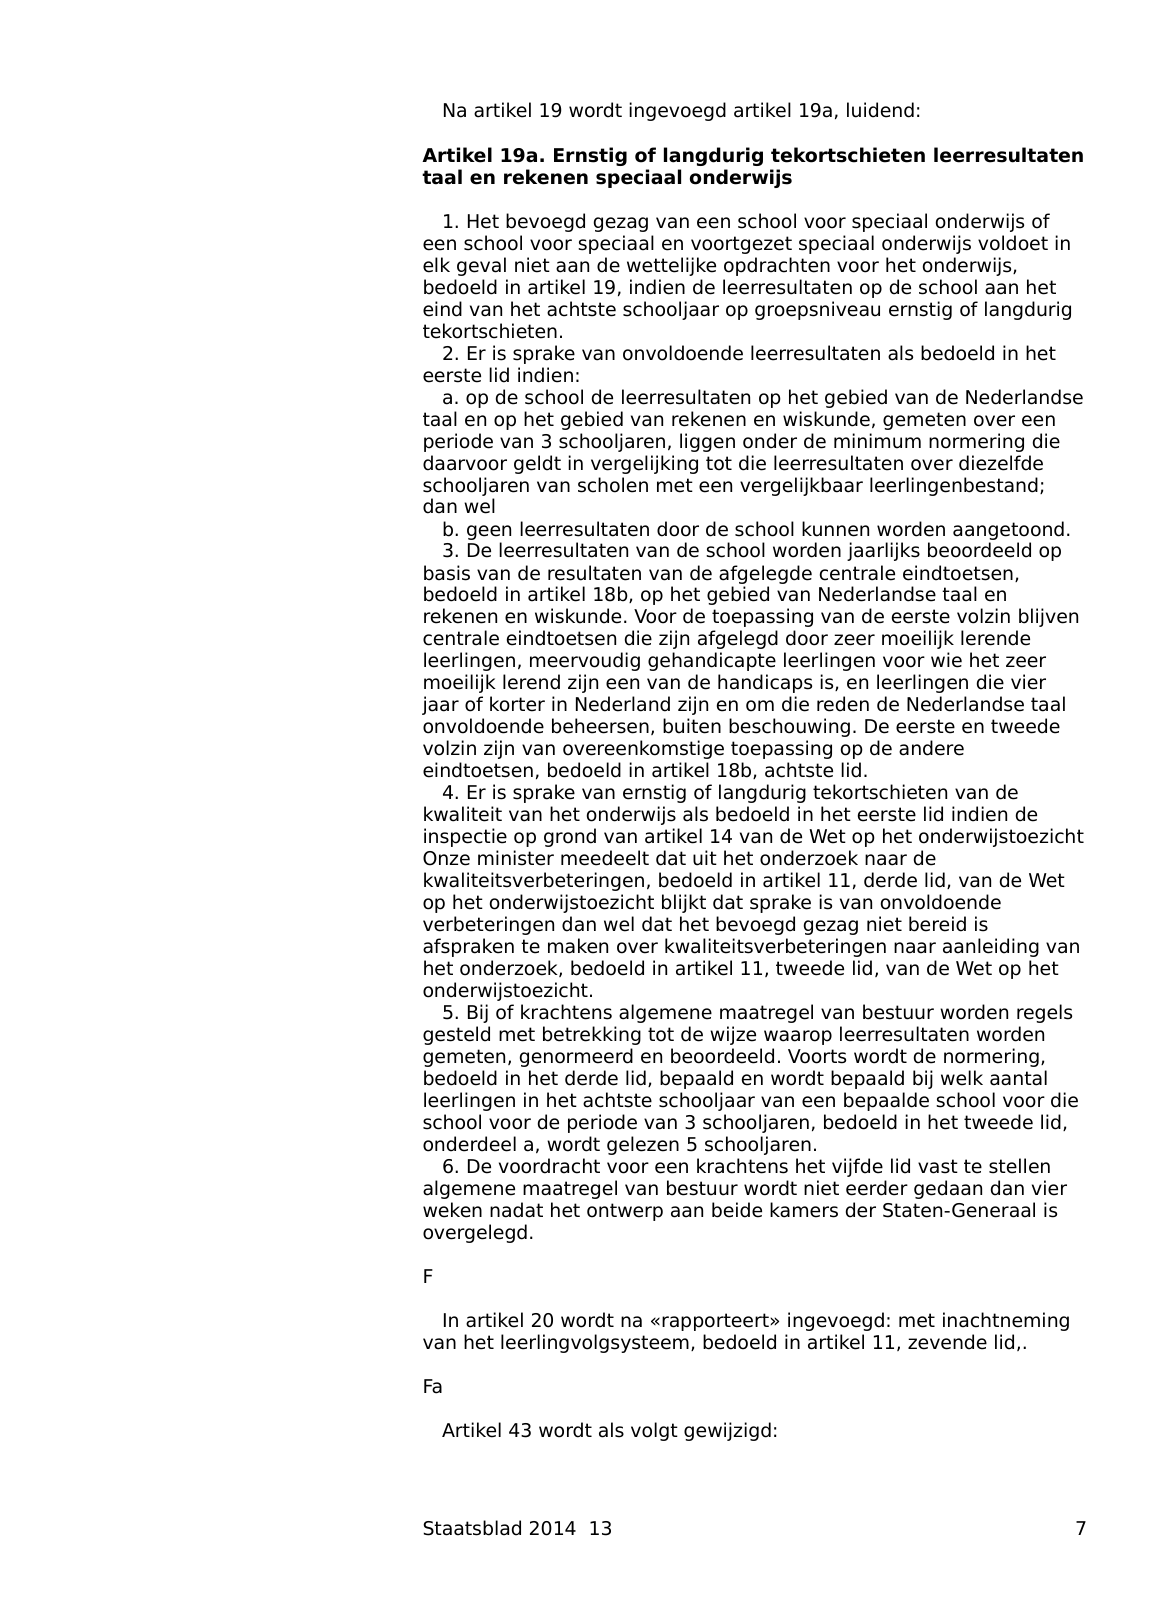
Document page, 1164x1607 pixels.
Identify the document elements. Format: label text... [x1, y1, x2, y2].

text a. op de school de leerresultaten op het gebied van de Nederlandse taal en op het gebied van rekenen en wiskunde, gemeten over een periode van 3 schooljaren, liggen onder de minimum normering die daarvoor geldt in vergelijking tot die leerresultaten over diezelfde schooljaren van scholen met een vergelijkbaar leerlingenbestand; dan wel [422, 387, 1087, 518]
text Na artikel 19 wordt ingevoegd artikel 19a, luidend: [422, 100, 1087, 122]
text 4. Er is sprake van ernstig of langdurig tekortschieten van de kwaliteit van het onderwijs als bedoeld in het eerste lid indien de inspectie op grond van artikel 14 van de Wet op het onderwijstoezicht Onze minister meedeelt dat uit het onderzoek naar de kwaliteitsverbeteringen, bedoeld in artikel 11, derde lid, van de Wet op het onderwijstoezicht blijkt dat sprake is van onvoldoende verbeteringen dan wel dat het bevoegd gezag niet bereid is afspraken te maken over kwaliteitsverbeteringen naar aanleiding van het onderzoek, bedoeld in artikel 11, tweede lid, van de Wet op het onderwijstoezicht. [422, 782, 1087, 1002]
text 3. De leerresultaten van de school worden jaarlijks beoordeeld op basis van de resultaten van de afgelegde centrale eindtoetsen, bedoeld in artikel 18b, op het gebied van Nederlandse taal en rekenen en wiskunde. Voor de toepassing van de eerste volzin blijven centrale eindtoetsen die zijn afgelegd door zeer moeilijk lerende leerlingen, meervoudig gehandicapte leerlingen voor wie het zeer moeilijk lerend zijn een van de handicaps is, en leerlingen die vier jaar of korter in Nederland zijn en om die reden de Nederlandse taal onvoldoende beheersen, buiten beschouwing. De eerste en tweede volzin zijn van overeenkomstige toepassing op de andere eindtoetsen, bedoeld in artikel 18b, achtste lid. [422, 540, 1087, 782]
text F [422, 1266, 1087, 1288]
text 1. Het bevoegd gezag van een school voor speciaal onderwijs of een school voor speciaal en voortgezet speciaal onderwijs voldoet in elk geval niet aan de wettelijke opdrachten voor het onderwijs, bedoeld in artikel 19, indien de leerresultaten op de school aan het eind van het achtste schooljaar op groepsniveau ernstig of langdurig tekortschieten. [422, 211, 1087, 343]
subtitle Artikel 19a. Ernstig of langdurig tekortschieten leerresultaten taal en rekenen speciaal onderwijs [422, 144, 1087, 188]
text 6. De voordracht voor een krachtens het vijfde lid vast te stellen algemene maatregel van bestuur wordt niet eerder gedaan dan vier weken nadat het ontwerp aan beide kamers der Staten-Generaal is overgelegd. [422, 1156, 1087, 1244]
text Artikel 43 wordt als volgt gewijzigd: [422, 1420, 1087, 1442]
text 2. Er is sprake van onvoldoende leerresultaten als bedoeld in het eerste lid indien: [422, 343, 1087, 387]
text 5. Bij of krachtens algemene maatregel van bestuur worden regels gesteld met betrekking tot de wijze waarop leerresultaten worden gemeten, genormeerd en beoordeeld. Voorts wordt de normering, bedoeld in het derde lid, bepaald en wordt bepaald bij welk aantal leerlingen in het achtste schooljaar van een bepaalde school voor die school voor de periode van 3 schooljaren, bedoeld in het tweede lid, onderdeel a, wordt gelezen 5 schooljaren. [422, 1002, 1087, 1156]
text Fa [422, 1376, 1087, 1398]
text b. geen leerresultaten door de school kunnen worden aangetoond. [422, 518, 1087, 540]
text In artikel 20 wordt na «rapporteert» ingevoegd: met inachtneming van het leerlingvolgsysteem, bedoeld in artikel 11, zevende lid,. [422, 1310, 1087, 1354]
